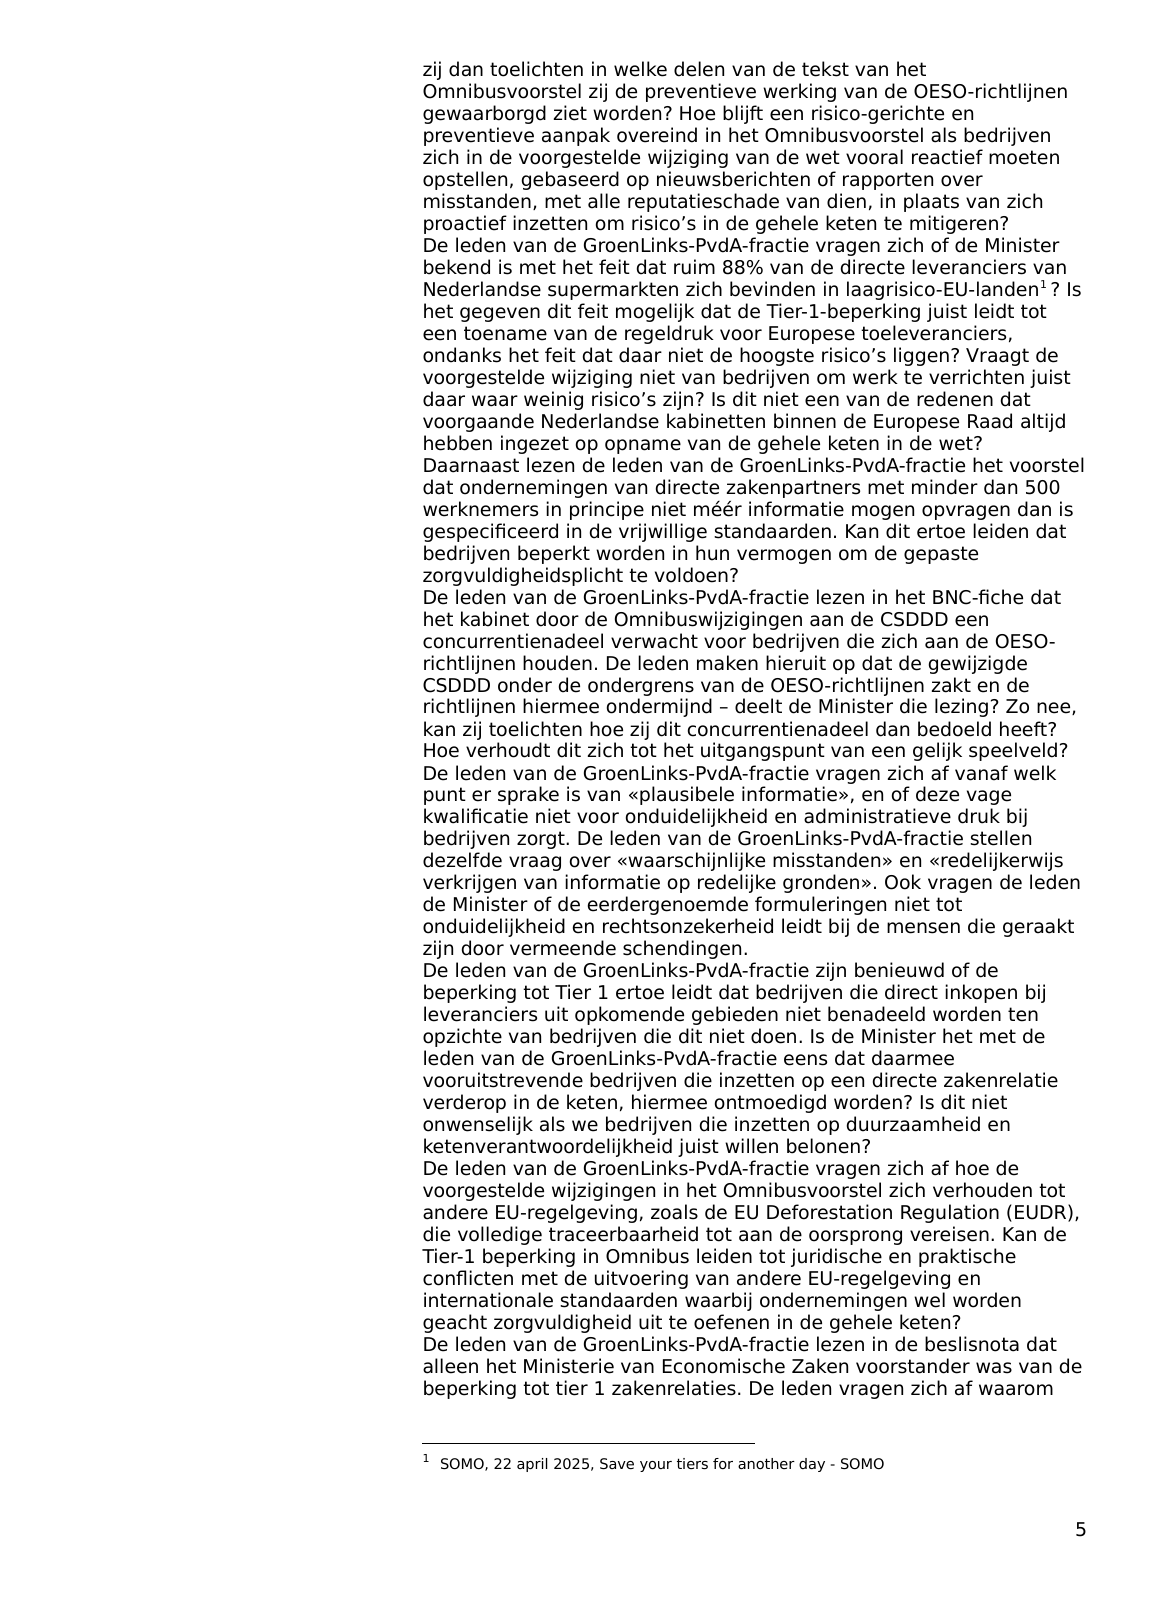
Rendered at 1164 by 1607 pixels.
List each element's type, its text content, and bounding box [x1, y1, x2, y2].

text zij dan toelichten in welke delen van de tekst van het Omnibusvoorstel zij de preventieve werking van de OESO-richtlijnen gewaarborgd ziet worden? Hoe blijft een risico-gerichte en preventieve aanpak overeind in het Omnibusvoorstel als bedrijven zich in de voorgestelde wijziging van de wet vooral reactief moeten opstellen, gebaseerd op nieuwsberichten of rapporten over misstanden, met alle reputatieschade van dien, in plaats van zich proactief inzetten om risico’s in de gehele keten te mitigeren? [422, 59, 1087, 235]
text De leden van de GroenLinks-PvdA-fractie vragen zich af vanaf welk punt er sprake is van «plausibele informatie», en of deze vage kwalificatie niet voor onduidelijkheid en administratieve druk bij bedrijven zorgt. De leden van de GroenLinks-PvdA-fractie stellen dezelfde vraag over «waarschijnlijke misstanden» en «redelijkerwijs verkrijgen van informatie op redelijke gronden». Ook vragen de leden de Minister of de eerdergenoemde formuleringen niet tot onduidelijkheid en rechtsonzekerheid leidt bij de mensen die geraakt zijn door vermeende schendingen. [422, 762, 1087, 960]
text De leden van de GroenLinks-PvdA-fractie vragen zich of de Minister bekend is met het feit dat ruim 88% van de directe leveranciers van Nederlandse supermarkten zich bevinden in laagrisico-EU-landen? Is het gegeven dit feit mogelijk dat de Tier-1-beperking juist leidt tot een toename van de regeldruk voor Europese toeleveranciers, ondanks het feit dat daar niet de hoogste risico’s liggen? Vraagt de voorgestelde wijziging niet van bedrijven om werk te verrichten juist daar waar weinig risico’s zijn? Is dit niet een van de redenen dat voorgaande Nederlandse kabinetten binnen de Europese Raad altijd hebben ingezet op opname van de gehele keten in de wet? [422, 235, 1087, 455]
text De leden van de GroenLinks-PvdA-fractie vragen zich af hoe de voorgestelde wijzigingen in het Omnibusvoorstel zich verhouden tot andere EU-regelgeving, zoals de EU Deforestation Regulation (EUDR), die volledige traceerbaarheid tot aan de oorsprong vereisen. Kan de Tier-1 beperking in Omnibus leiden tot juridische en praktische conflicten met de uitvoering van andere EU-regelgeving en internationale standaarden waarbij ondernemingen wel worden geacht zorgvuldigheid uit te oefenen in de gehele keten? [422, 1158, 1087, 1334]
text De leden van de GroenLinks-PvdA-fractie zijn benieuwd of de beperking tot Tier 1 ertoe leidt dat bedrijven die direct inkopen bij leveranciers uit opkomende gebieden niet benadeeld worden ten opzichte van bedrijven die dit niet doen. Is de Minister het met de leden van de GroenLinks-PvdA-fractie eens dat daarmee vooruitstrevende bedrijven die inzetten op een directe zakenrelatie verderop in de keten, hiermee ontmoedigd worden? Is dit niet onwenselijk als we bedrijven die inzetten op duurzaamheid en ketenverantwoordelijkheid juist willen belonen? [422, 960, 1087, 1158]
text De leden van de GroenLinks-PvdA-fractie lezen in de beslisnota dat alleen het Ministerie van Economische Zaken voorstander was van de beperking tot tier 1 zakenrelaties. De leden vragen zich af waarom [422, 1334, 1087, 1400]
text De leden van de GroenLinks-PvdA-fractie lezen in het BNC-fiche dat het kabinet door de Omnibuswijzigingen aan de CSDDD een concurrentienadeel verwacht voor bedrijven die zich aan de OESO-richtlijnen houden. De leden maken hieruit op dat de gewijzigde CSDDD onder de ondergrens van de OESO-richtlijnen zakt en de richtlijnen hiermee ondermijnd – deelt de Minister die lezing? Zo nee, kan zij toelichten hoe zij dit concurrentienadeel dan bedoeld heeft? Hoe verhoudt dit zich tot het uitgangspunt van een gelijk speelveld? [422, 587, 1087, 762]
text Daarnaast lezen de leden van de GroenLinks-PvdA-fractie het voorstel dat ondernemingen van directe zakenpartners met minder dan 500 werknemers in principe niet méér informatie mogen opvragen dan is gespecificeerd in de vrijwillige standaarden. Kan dit ertoe leiden dat bedrijven beperkt worden in hun vermogen om de gepaste zorgvuldigheidsplicht te voldoen? [422, 455, 1087, 587]
text SOMO, 22 april 2025, Save your tiers for another day - SOMO [422, 1452, 1087, 1474]
